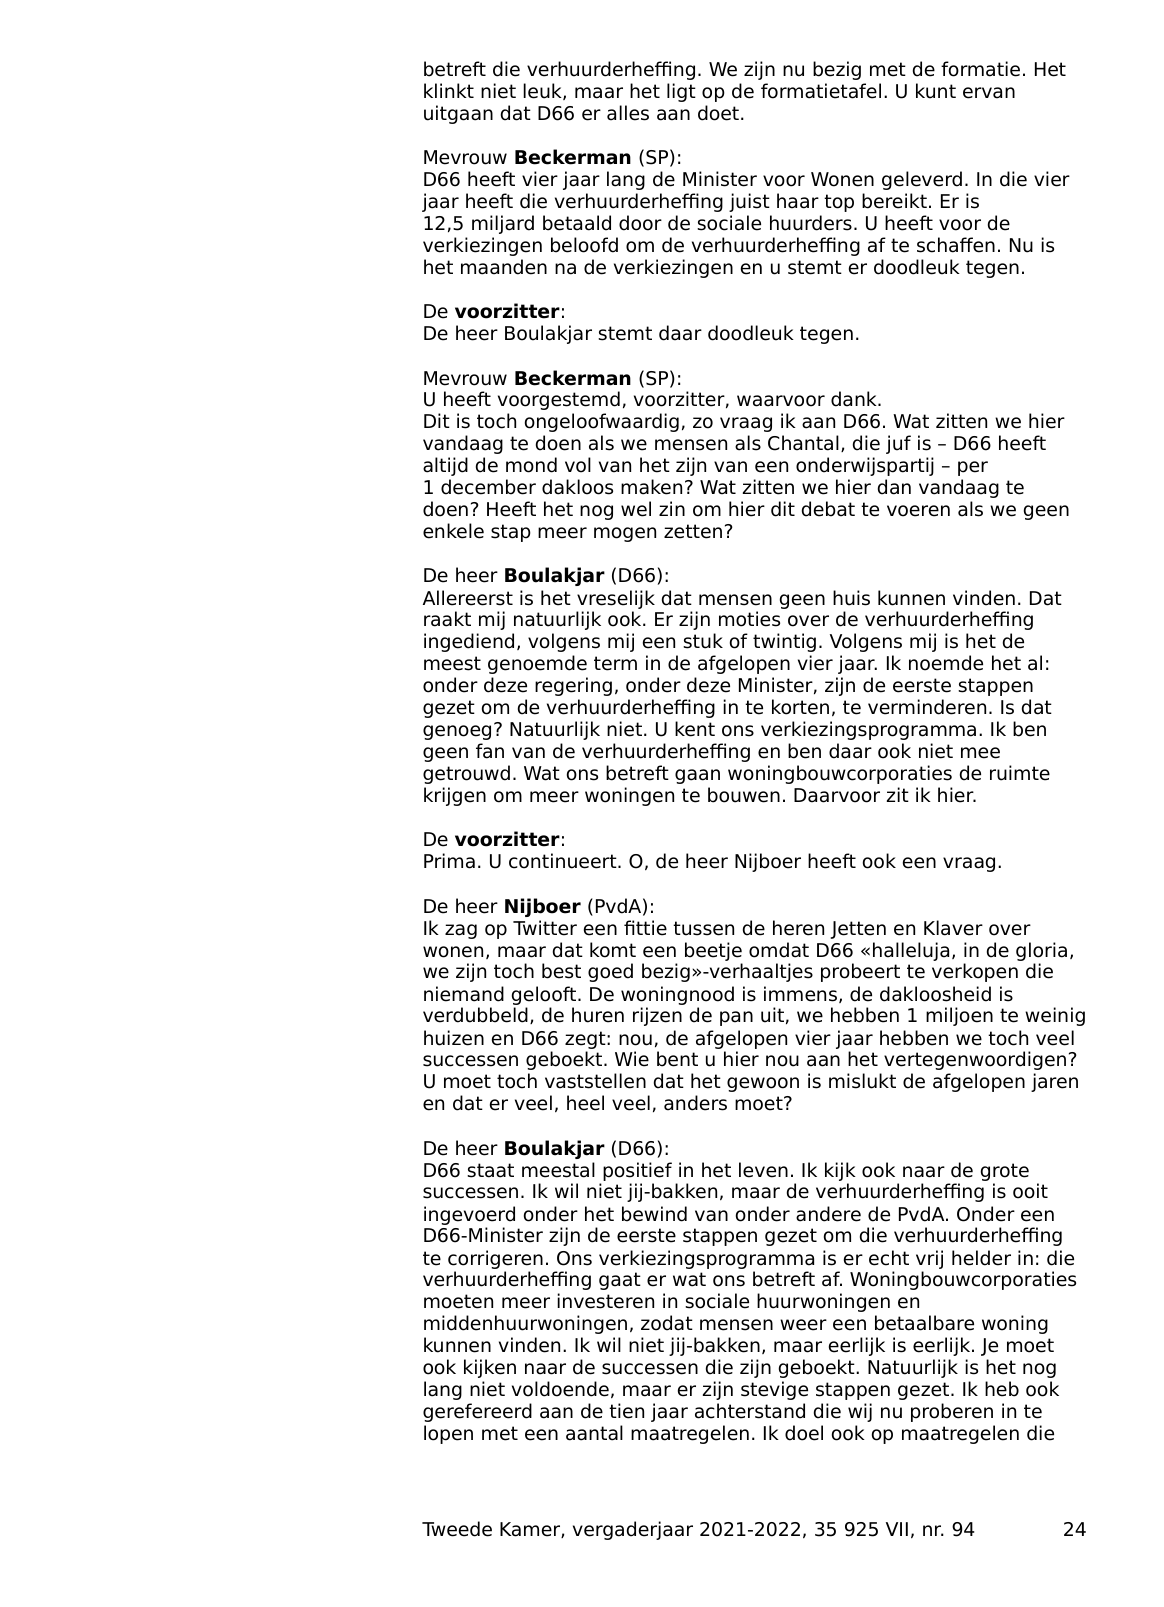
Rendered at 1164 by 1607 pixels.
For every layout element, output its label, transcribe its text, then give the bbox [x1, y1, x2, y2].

text Mevrouw Beckerman (SP): [422, 367, 1087, 389]
text De voorzitter: [422, 829, 1087, 851]
text De heer Boulakjar (D66): [422, 565, 1087, 587]
text Mevrouw Beckerman (SP): [422, 147, 1087, 169]
text U heeft voorgestemd, voorzitter, waarvoor dank. [422, 389, 1087, 411]
text betreft die verhuurderheffing. We zijn nu bezig met de formatie. Het klinkt niet leuk, maar het ligt op de formatietafel. U kunt ervan uitgaan dat D66 er alles aan doet. [422, 59, 1087, 125]
text Allereerst is het vreselijk dat mensen geen huis kunnen vinden. Dat raakt mij natuurlijk ook. Er zijn moties over de verhuurderheffing ingediend, volgens mij een stuk of twintig. Volgens mij is het de meest genoemde term in de afgelopen vier jaar. Ik noemde het al: onder deze regering, onder deze Minister, zijn de eerste stappen gezet om de verhuurderheffing in te korten, te verminderen. Is dat genoeg? Natuurlijk niet. U kent ons verkiezingsprogramma. Ik ben geen fan van de verhuurderheffing en ben daar ook niet mee getrouwd. Wat ons betreft gaan woningbouwcorporaties de ruimte krijgen om meer woningen te bouwen. Daarvoor zit ik hier. [422, 587, 1087, 807]
text De heer Nijboer (PvdA): [422, 896, 1087, 917]
text Prima. U continueert. O, de heer Nijboer heeft ook een vraag. [422, 851, 1087, 873]
text De heer Boulakjar (D66): [422, 1137, 1087, 1159]
text De voorzitter: [422, 301, 1087, 323]
text De heer Boulakjar stemt daar doodleuk tegen. [422, 323, 1087, 345]
text D66 heeft vier jaar lang de Minister voor Wonen geleverd. In die vier jaar heeft die verhuurderheffing juist haar top bereikt. Er is 12,5 miljard betaald door de sociale huurders. U heeft voor de verkiezingen beloofd om de verhuurderheffing af te schaffen. Nu is het maanden na de verkiezingen en u stemt er doodleuk tegen. [422, 169, 1087, 279]
text D66 staat meestal positief in het leven. Ik kijk ook naar de grote successen. Ik wil niet jij-bakken, maar de verhuurderheffing is ooit ingevoerd onder het bewind van onder andere de PvdA. Onder een D66-Minister zijn de eerste stappen gezet om die verhuurderheffing te corrigeren. Ons verkiezingsprogramma is er echt vrij helder in: die verhuurderheffing gaat er wat ons betreft af. Woningbouwcorporaties moeten meer investeren in sociale huurwoningen en middenhuurwoningen, zodat mensen weer een betaalbare woning kunnen vinden. Ik wil niet jij-bakken, maar eerlijk is eerlijk. Je moet ook kijken naar de successen die zijn geboekt. Natuurlijk is het nog lang niet voldoende, maar er zijn stevige stappen gezet. Ik heb ook gerefereerd aan de tien jaar achterstand die wij nu proberen in te lopen met een aantal maatregelen. Ik doel ook op maatregelen die [422, 1159, 1087, 1445]
text Dit is toch ongeloofwaardig, zo vraag ik aan D66. Wat zitten we hier vandaag te doen als we mensen als Chantal, die juf is – D66 heeft altijd de mond vol van het zijn van een onderwijspartij – per 1 december dakloos maken? Wat zitten we hier dan vandaag te doen? Heeft het nog wel zin om hier dit debat te voeren als we geen enkele stap meer mogen zetten? [422, 411, 1087, 543]
text Ik zag op Twitter een fittie tussen de heren Jetten en Klaver over wonen, maar dat komt een beetje omdat D66 «halleluja, in de gloria, we zijn toch best goed bezig»-verhaaltjes probeert te verkopen die niemand gelooft. De woningnood is immens, de dakloosheid is verdubbeld, de huren rijzen de pan uit, we hebben 1 miljoen te weinig huizen en D66 zegt: nou, de afgelopen vier jaar hebben we toch veel successen geboekt. Wie bent u hier nou aan het vertegenwoordigen? U moet toch vaststellen dat het gewoon is mislukt de afgelopen jaren en dat er veel, heel veel, anders moet? [422, 917, 1087, 1115]
